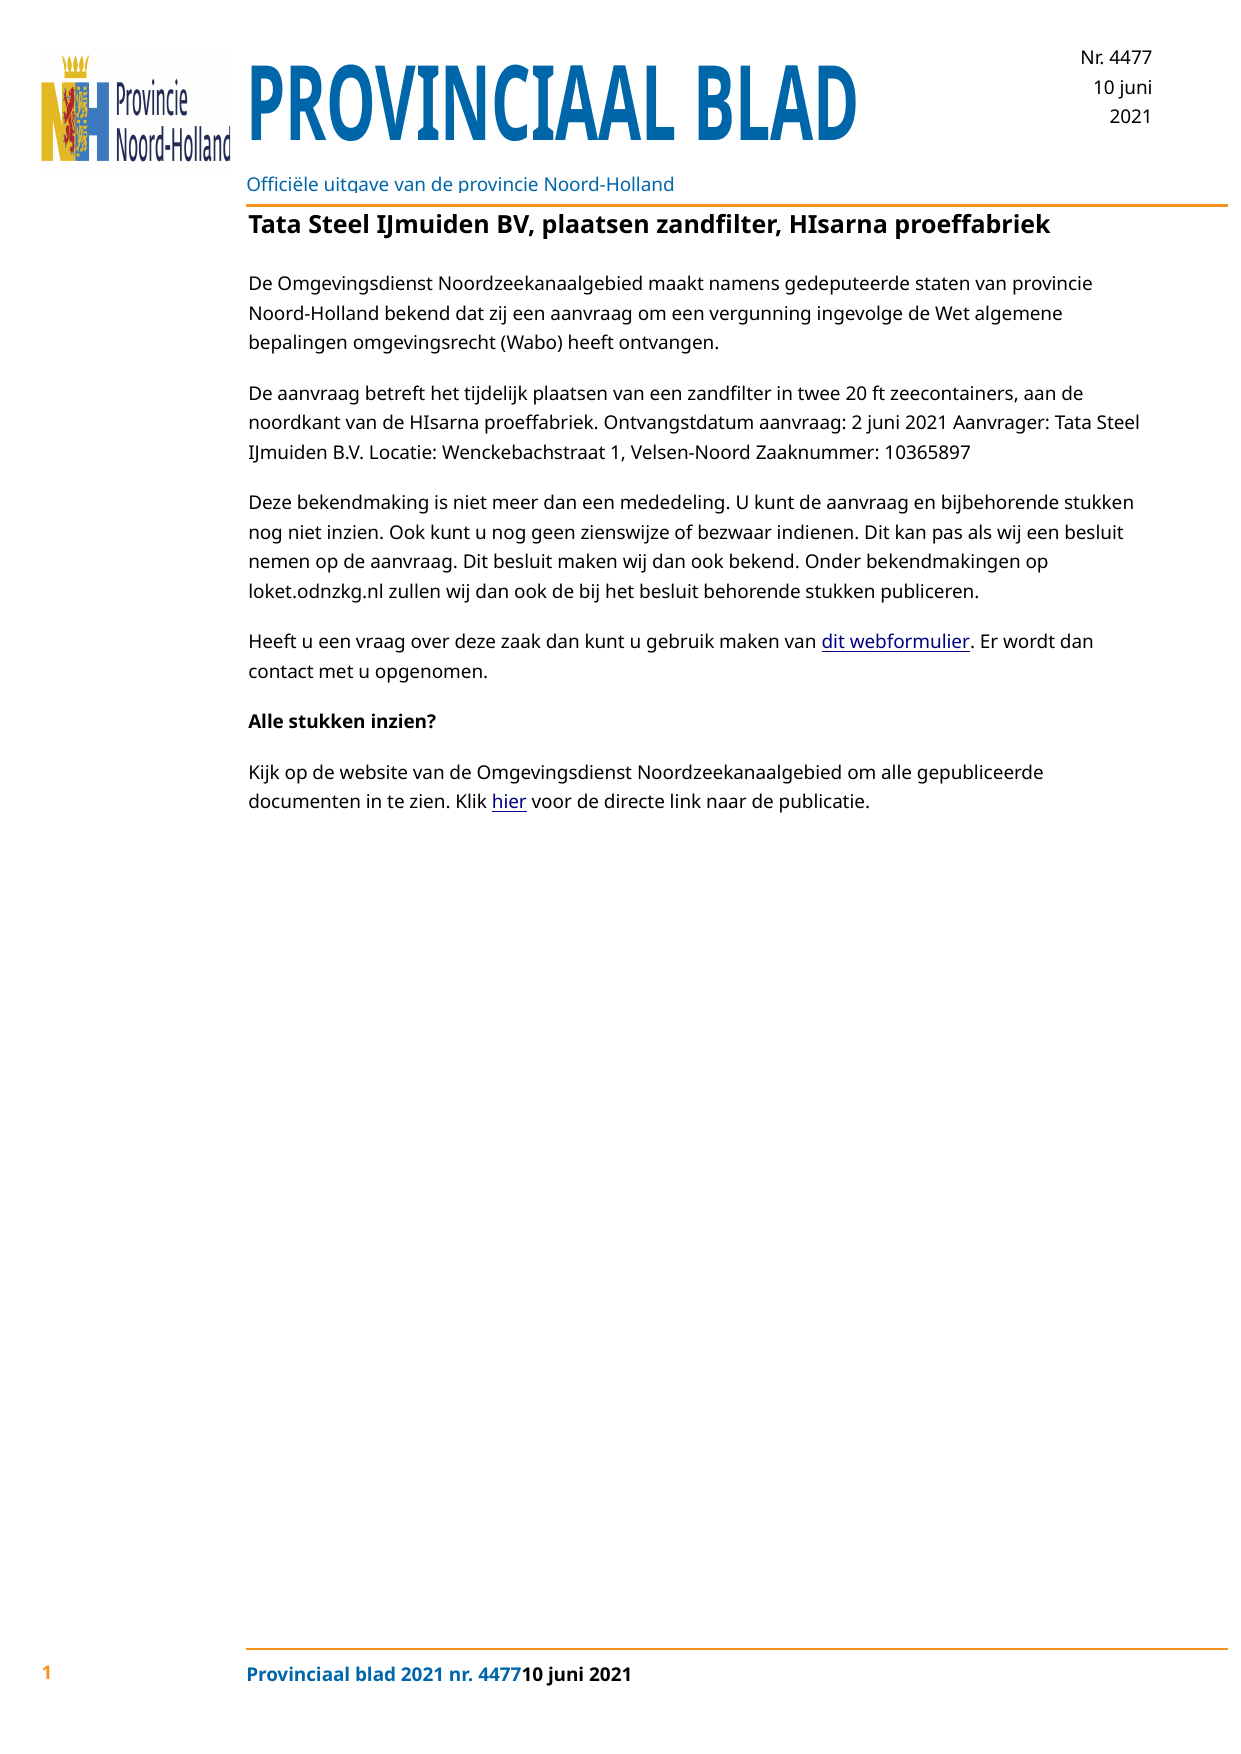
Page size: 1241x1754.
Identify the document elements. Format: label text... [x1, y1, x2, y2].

text De aanvraag betreft het tijdelijk plaatsen van een zandfilter in twee 20 ft zeecontainers, aan de noordkant van de HIsarna proeffabriek. Ontvangstdatum aanvraag: 2 juni 2021 Aanvrager: Tata Steel IJmuiden B.V. Locatie: Wenckebachstraat 1, Velsen-Noord Zaaknummer: 10365897 [248, 380, 1152, 465]
text Tata Steel IJmuiden BV, plaatsen zandfilter, HIsarna proeffabriek [248, 207, 1152, 241]
text Deze bekendmaking is niet meer dan een mededeling. U kunt de aanvraag en bijbehorende stukken nog niet inzien. Ook kunt u nog geen zienswijze of bezwaar indienen. Dit kan pas als wij een besluit nemen op de aanvraag. Dit besluit maken wij dan ook bekend. Onder bekendmakingen op loket.odnzkg.nl zullen wij dan ook de bij het besluit behorende stukken publiceren. [248, 489, 1152, 604]
text Kijk op de website van de Omgevingsdienst Noordzeekanaalgebied om alle gepubliceerde documenten in te zien. Klik hier voor de directe link naar de publicatie. [248, 759, 1152, 814]
text De Omgevingsdienst Noordzeekanaalgebied maakt namens gedeputeerde staten van provincie Noord-Holland bekend dat zij een aanvraag om een vergunning ingevolge de Wet algemene bepalingen omgevingsrecht (Wabo) heeft ontvangen. [248, 270, 1152, 355]
picture [41, 47, 231, 172]
text Heeft u een vraag over deze zaak dan kunt u gebruik maken van dit webformulier. Er wordt dan contact met u opgenomen. [248, 629, 1152, 684]
text Alle stukken inzien? [248, 709, 1152, 734]
